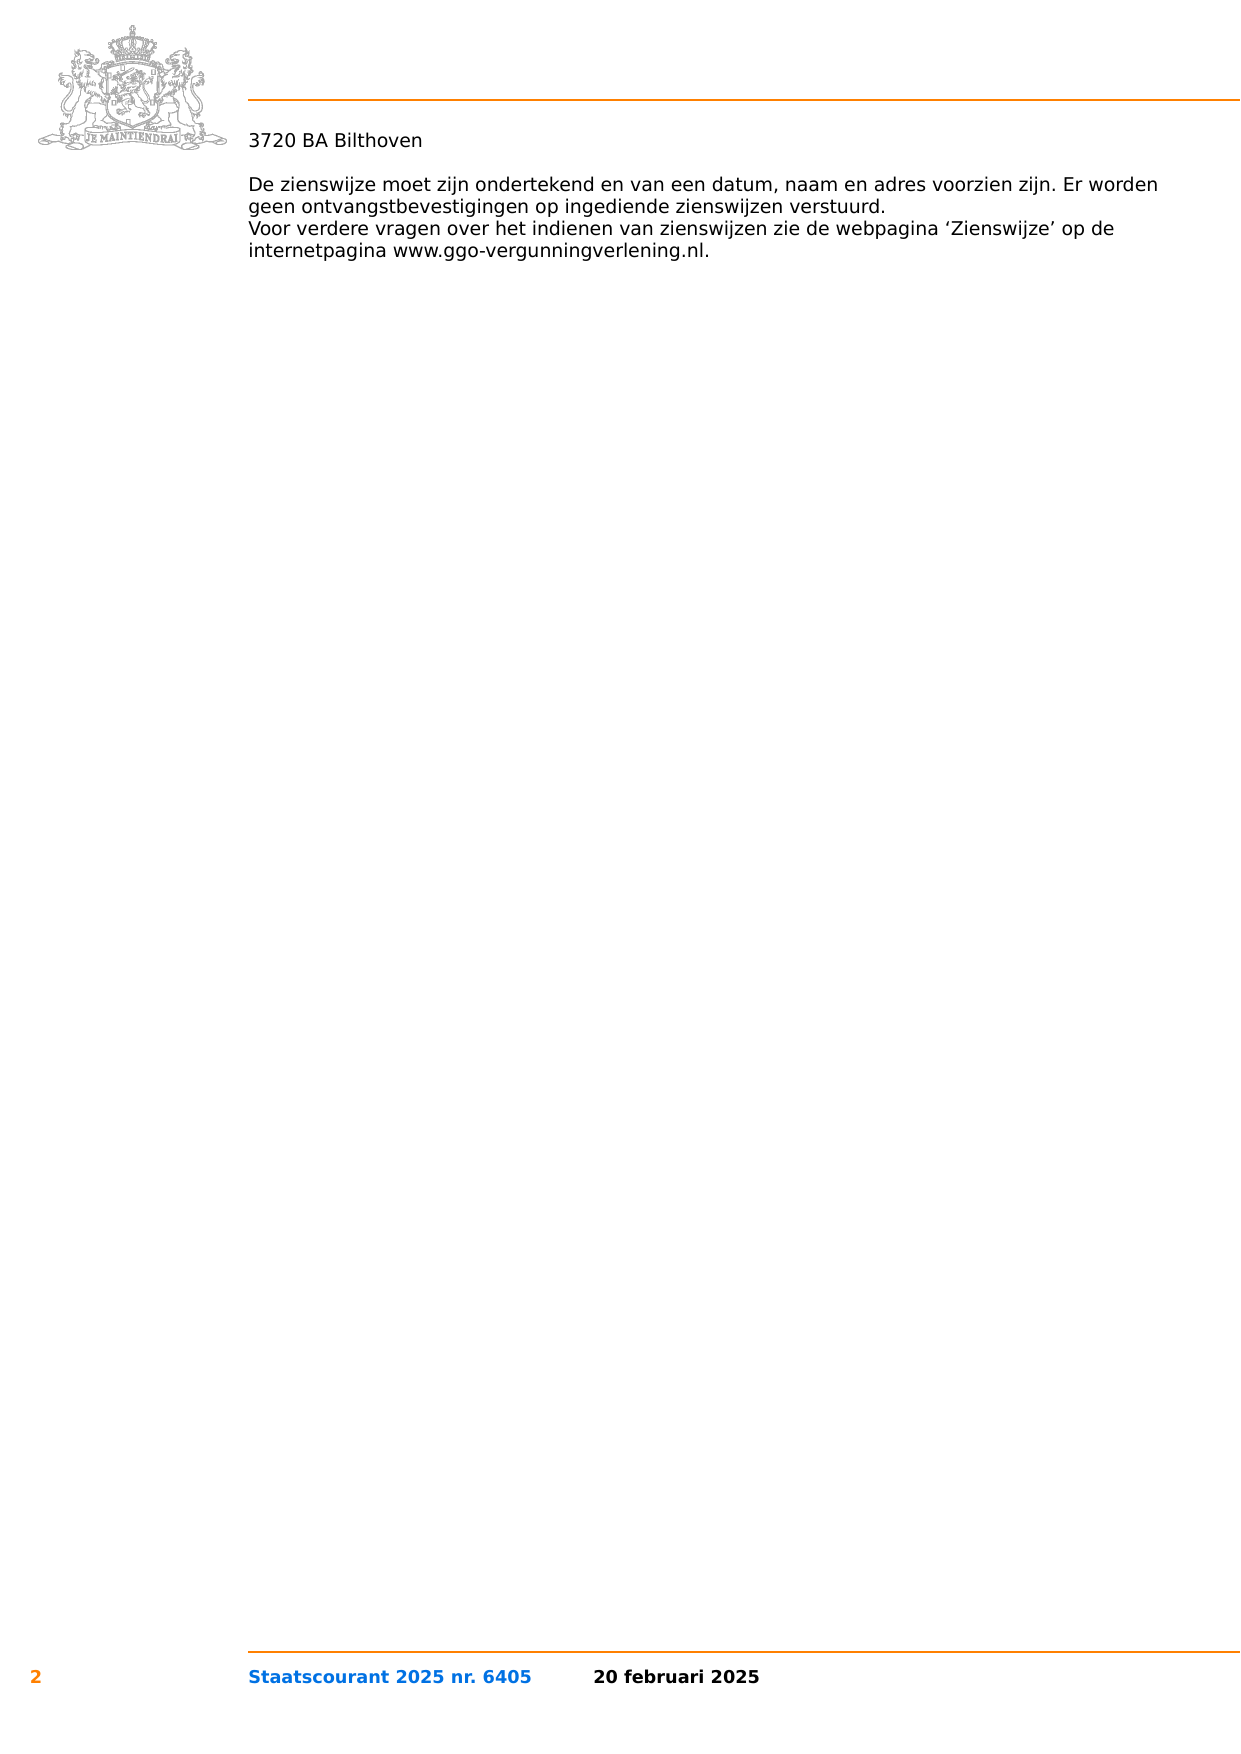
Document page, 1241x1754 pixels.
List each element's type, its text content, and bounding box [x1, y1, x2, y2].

text Voor verdere vragen over het indienen van zienswijzen zie de webpagina ‘Zienswijze’ op de internetpagina www.ggo-vergunningverlening.nl. [248, 218, 1163, 262]
text 3720 BA Bilthoven [248, 130, 1163, 152]
text De zienswijze moet zijn ondertekend en van een datum, naam en adres voorzien zijn. Er worden geen ontvangstbevestigingen op ingediende zienswijzen verstuurd. [248, 174, 1163, 218]
picture [38, 25, 227, 150]
